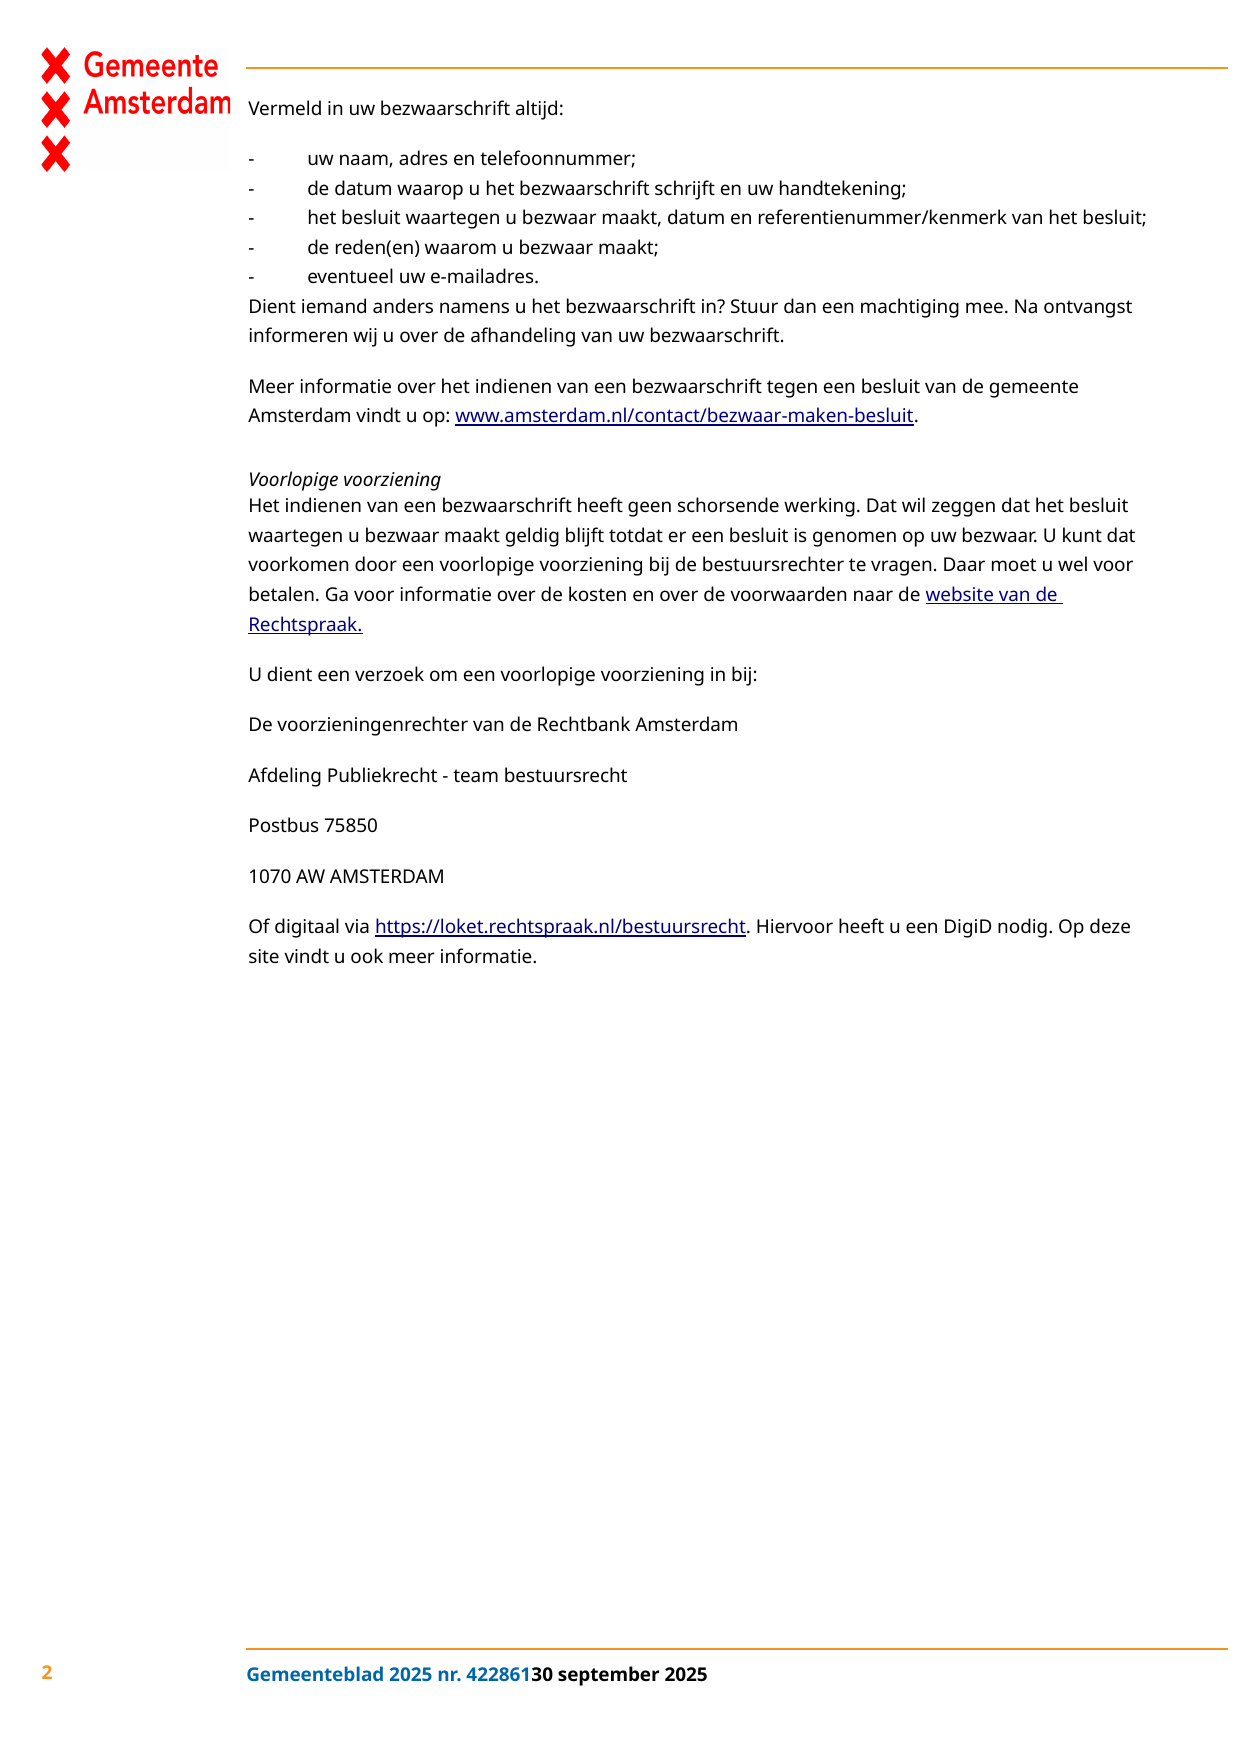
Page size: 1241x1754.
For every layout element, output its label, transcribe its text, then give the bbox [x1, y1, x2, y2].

list de datum waarop u het bezwaarschrift schrijft en uw handtekening; [248, 175, 1152, 201]
list het besluit waartegen u bezwaar maakt, datum en referentienummer/kenmerk van het besluit; [248, 204, 1152, 230]
list uw naam, adres en telefoonnummer; [248, 145, 1152, 171]
text U dient een verzoek om een voorlopige voorziening in bij: [248, 661, 1152, 687]
picture [41, 47, 231, 172]
text Het indienen van een bezwaarschrift heeft geen schorsende werking. Dat wil zeggen dat het besluit waartegen u bezwaar maakt geldig blijft totdat er een besluit is genomen op uw bezwaar. U kunt dat voorkomen door een voorlopige voorziening bij de bestuursrechter te vragen. Daar moet u wel voor betalen. Ga voor informatie over de kosten en over de voorwaarden naar de website van de Rechtspraak. [248, 492, 1152, 636]
text Postbus 75850 [248, 812, 1152, 838]
text 1070 AW AMSTERDAM [248, 863, 1152, 888]
text De voorzieningenrechter van de Rechtbank Amsterdam [248, 712, 1152, 737]
text Meer informatie over het indienen van een bezwaarschrift tegen een besluit van de gemeente Amsterdam vindt u op: www.amsterdam.nl/contact/bezwaar-maken-besluit. [248, 373, 1152, 428]
text Dient iemand anders namens u het bezwaarschrift in? Stuur dan een machtiging mee. Na ontvangst informeren wij u over de afhandeling van uw bezwaarschrift. [248, 293, 1152, 348]
text Afdeling Publiekrecht - team bestuursrecht [248, 762, 1152, 788]
list eventueel uw e-mailadres. [248, 263, 1152, 289]
text Of digitaal via https://loket.rechtspraak.nl/bestuursrecht. Hiervoor heeft u een DigiD nodig. Op deze site vindt u ook meer informatie. [248, 913, 1152, 968]
text Vermeld in uw bezwaarschrift altijd: [248, 95, 1152, 121]
list de reden(en) waarom u bezwaar maakt; [248, 234, 1152, 260]
text Voorlopige voorziening [248, 467, 1152, 492]
